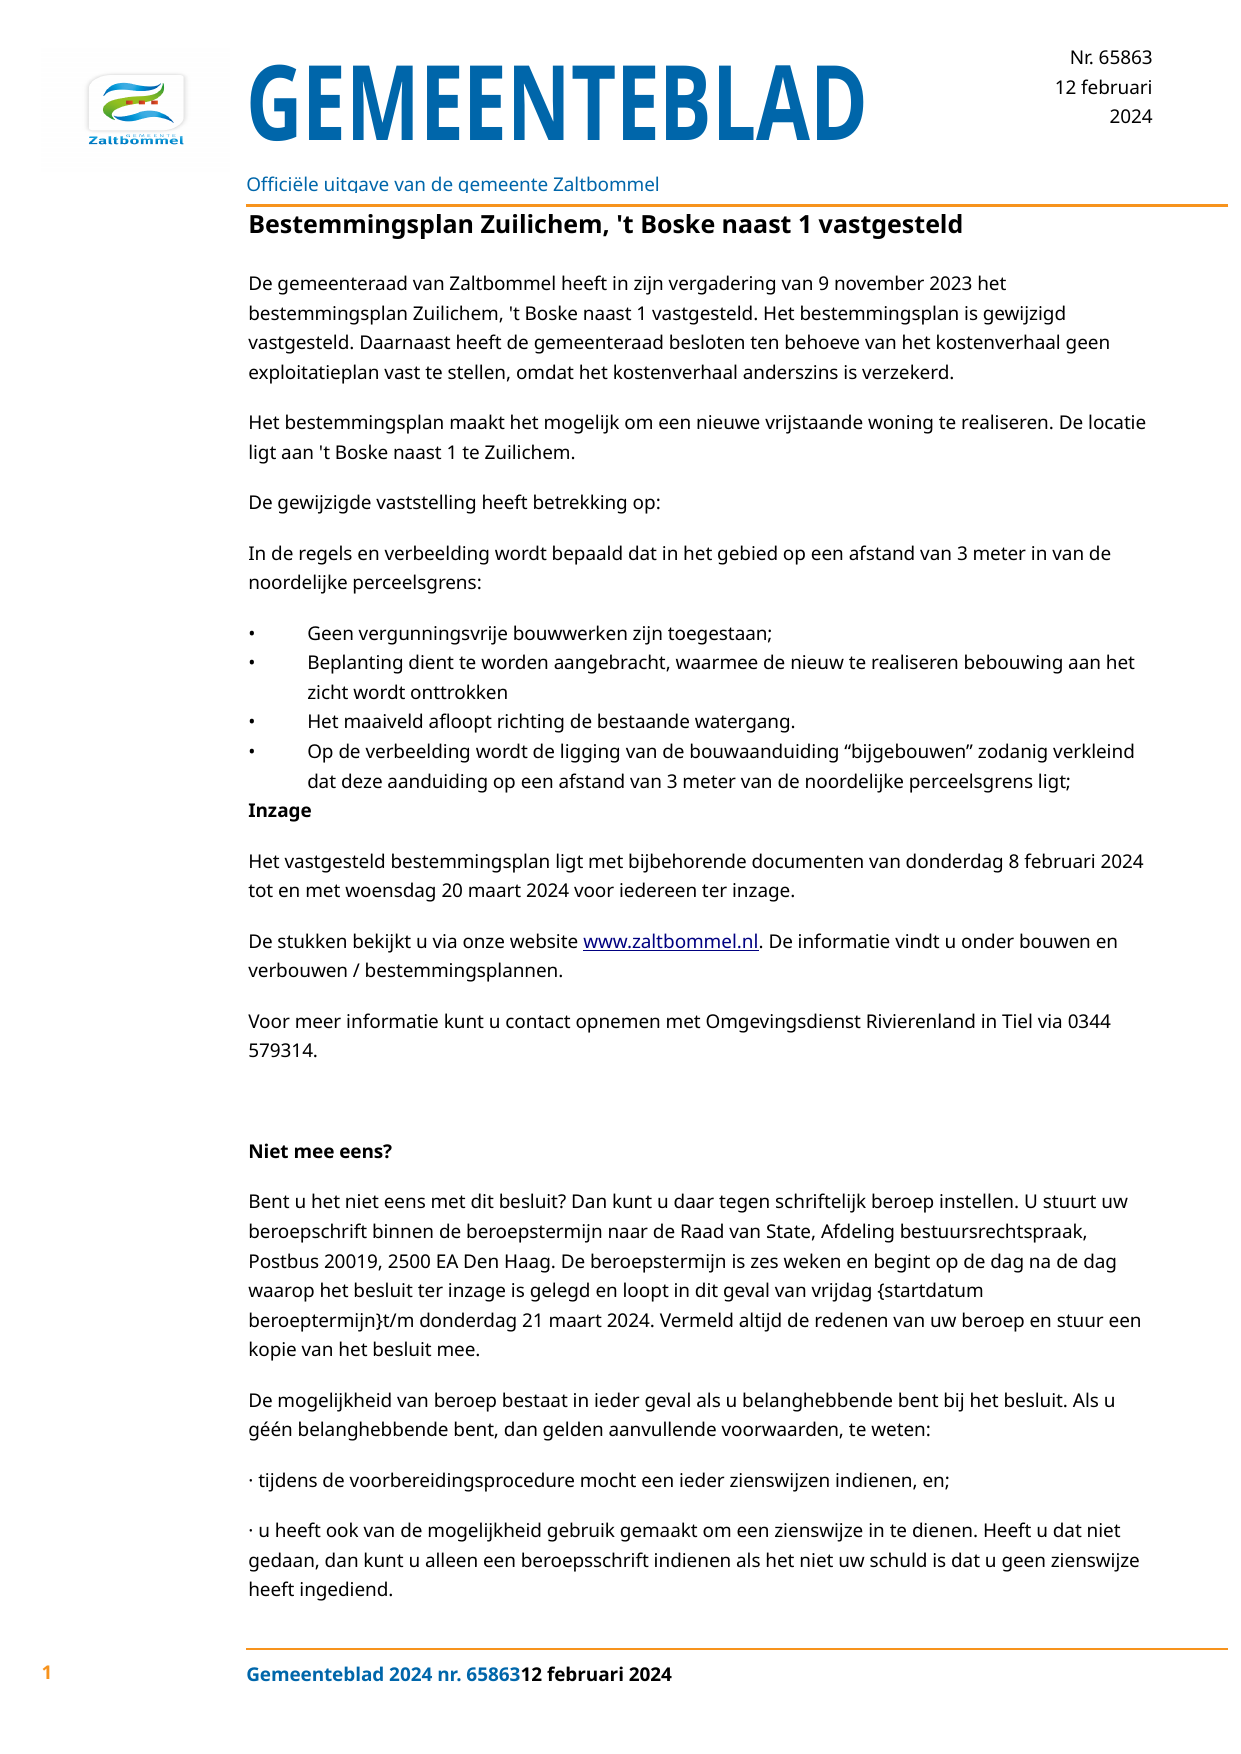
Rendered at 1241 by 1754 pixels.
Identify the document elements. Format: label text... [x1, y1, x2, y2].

text Bestemmingsplan Zuilichem, 't Boske naast 1 vastgesteld [248, 207, 1152, 241]
list Beplanting dient te worden aangebracht, waarmee de nieuw te realiseren bebouwing aan het zicht wordt onttrokken [248, 649, 1152, 705]
text In de regels en verbeelding wordt bepaald dat in het gebied op een afstand van 3 meter in van de noordelijke perceelsgrens: [248, 540, 1152, 595]
text Het bestemmingsplan maakt het mogelijk om een nieuwe vrijstaande woning te realiseren. De locatie ligt aan 't Boske naast 1 te Zuilichem. [248, 409, 1152, 465]
text De stukken bekijkt u via onze website www.zaltbommel.nl. De informatie vindt u onder bouwen en verbouwen / bestemmingsplannen. [248, 928, 1152, 983]
list Geen vergunningsvrije bouwwerken zijn toegestaan; [248, 620, 1152, 646]
text Voor meer informatie kunt u contact opnemen met Omgevingsdienst Rivierenland in Tiel via 0344 579314. [248, 1008, 1152, 1063]
text Inzage [248, 797, 1152, 823]
picture [41, 47, 231, 172]
text De mogelijkheid van beroep bestaat in ieder geval als u belanghebbende bent bij het besluit. Als u géén belanghebbende bent, dan gelden aanvullende voorwaarden, te weten: [248, 1387, 1152, 1442]
text De gemeenteraad van Zaltbommel heeft in zijn vergadering van 9 november 2023 het bestemmingsplan Zuilichem, 't Boske naast 1 vastgesteld. Het bestemmingsplan is gewijzigd vastgesteld. Daarnaast heeft de gemeenteraad besloten ten behoeve van het kostenverhaal geen exploitatieplan vast te stellen, omdat het kostenverhaal anderszins is verzekerd. [248, 270, 1152, 385]
text · tijdens de voorbereidingsprocedure mocht een ieder zienswijzen indienen, en; [248, 1467, 1152, 1493]
text Bent u het niet eens met dit besluit? Dan kunt u daar tegen schriftelijk beroep instellen. U stuurt uw beroepschrift binnen de beroepstermijn naar de Raad van State, Afdeling bestuursrechtspraak, Postbus 20019, 2500 EA Den Haag. De beroepstermijn is zes weken en begint op de dag na de dag waarop het besluit ter inzage is gelegd en loopt in dit geval van vrijdag {startdatum beroeptermijn}t/m donderdag 21 maart 2024. Vermeld altijd de redenen van uw beroep en stuur een kopie van het besluit mee. [248, 1189, 1152, 1362]
text · u heeft ook van de mogelijkheid gebruik gemaakt om een zienswijze in te dienen. Heeft u dat niet gedaan, dan kunt u alleen een beroepsschrift indienen als het niet uw schuld is dat u geen zienswijze heeft ingediend. [248, 1517, 1152, 1602]
list Op de verbeelding wordt de ligging van de bouwaanduiding “bijgebouwen” zodanig verkleind dat deze aanduiding op een afstand van 3 meter van de noordelijke perceelsgrens ligt; [248, 738, 1152, 793]
list Het maaiveld afloopt richting de bestaande watergang. [248, 709, 1152, 734]
text Niet mee eens? [248, 1138, 1152, 1164]
text De gewijzigde vaststelling heeft betrekking op: [248, 489, 1152, 515]
text Het vastgesteld bestemmingsplan ligt met bijbehorende documenten van donderdag 8 februari 2024 tot en met woensdag 20 maart 2024 voor iedereen ter inzage. [248, 848, 1152, 903]
